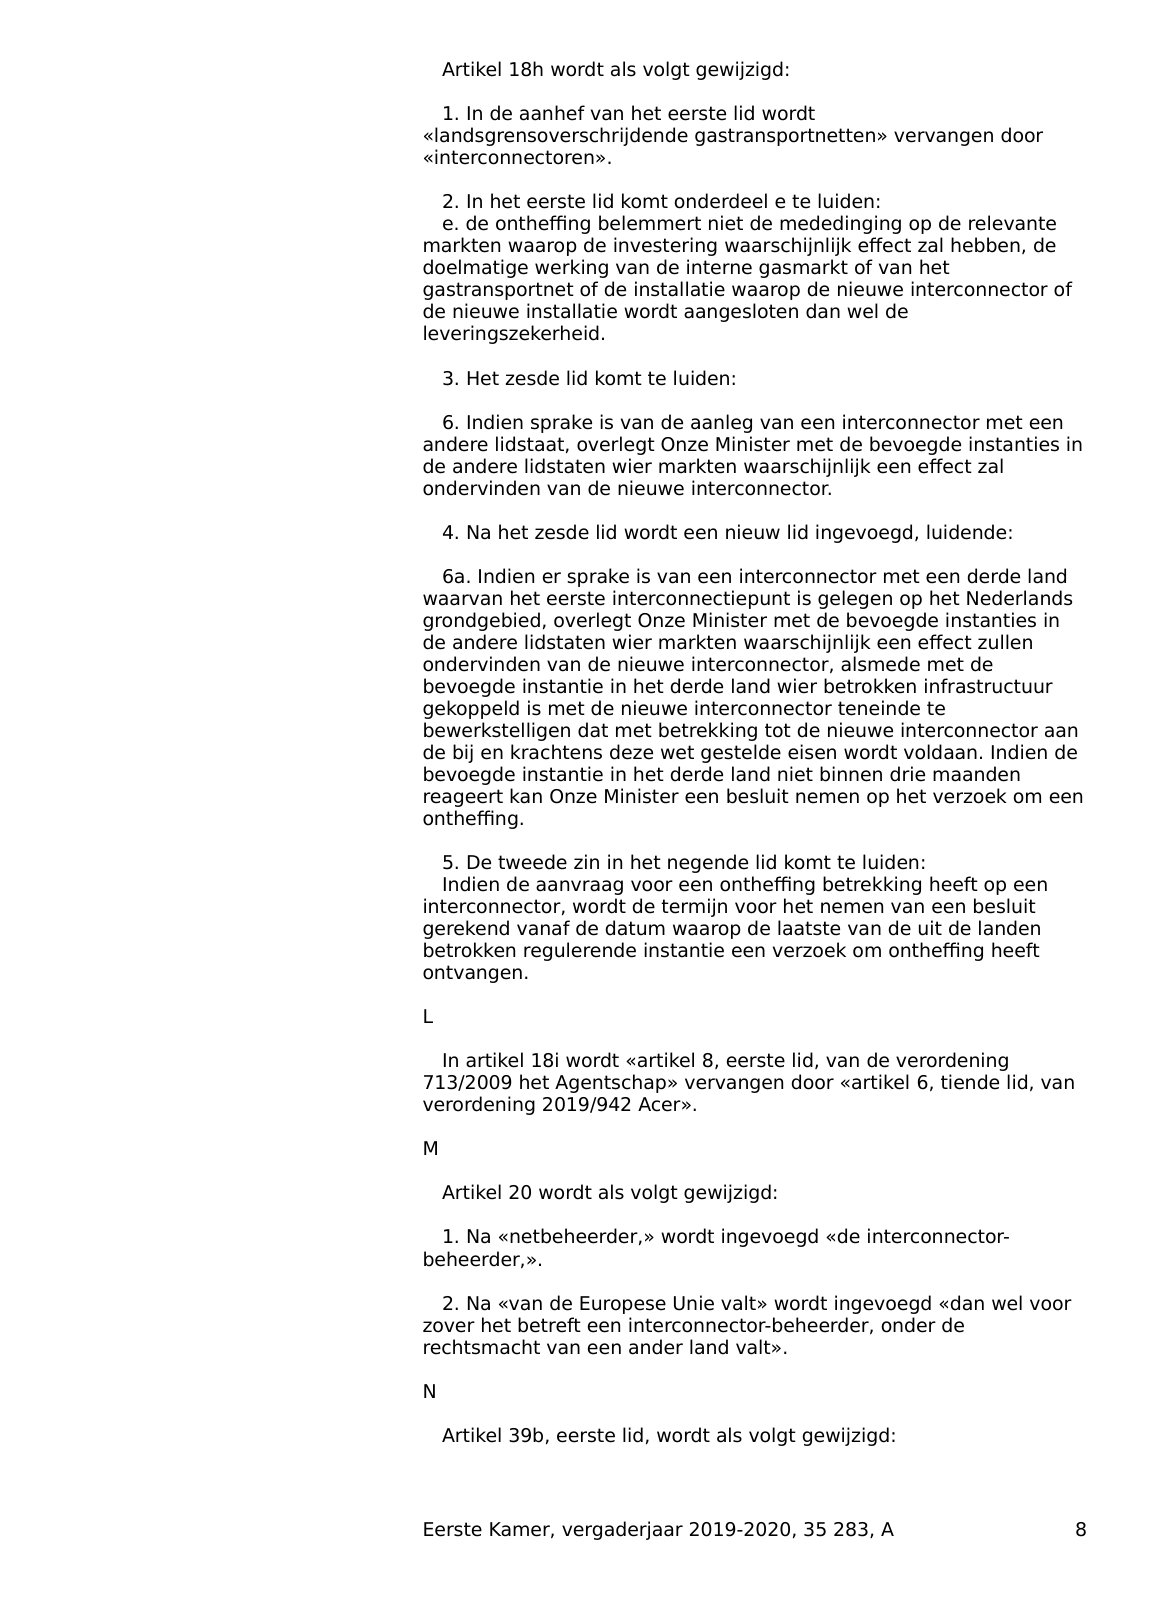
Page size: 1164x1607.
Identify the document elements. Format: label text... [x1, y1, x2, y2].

text Artikel 20 wordt als volgt gewijzigd: [422, 1182, 1087, 1204]
text N [422, 1381, 1087, 1403]
text 1. Na «netbeheerder,» wordt ingevoegd «de interconnector-beheerder,». [422, 1226, 1087, 1270]
text 4. Na het zesde lid wordt een nieuw lid ingevoegd, luidende: [422, 522, 1087, 544]
text 6a. Indien er sprake is van een interconnector met een derde land waarvan het eerste interconnectiepunt is gelegen op het Nederlands grondgebied, overlegt Onze Minister met de bevoegde instanties in de andere lidstaten wier markten waarschijnlijk een effect zullen ondervinden van de nieuwe interconnector, alsmede met de bevoegde instantie in het derde land wier betrokken infrastructuur gekoppeld is met de nieuwe interconnector teneinde te bewerkstelligen dat met betrekking tot de nieuwe interconnector aan de bij en krachtens deze wet gestelde eisen wordt voldaan. Indien de bevoegde instantie in het derde land niet binnen drie maanden reageert kan Onze Minister een besluit nemen op het verzoek om een ontheffing. [422, 566, 1087, 829]
text 6. Indien sprake is van de aanleg van een interconnector met een andere lidstaat, overlegt Onze Minister met de bevoegde instanties in de andere lidstaten wier markten waarschijnlijk een effect zal ondervinden van de nieuwe interconnector. [422, 412, 1087, 499]
text Indien de aanvraag voor een ontheffing betrekking heeft op een interconnector, wordt de termijn voor het nemen van een besluit gerekend vanaf de datum waarop de laatste van de uit de landen betrokken regulerende instantie een verzoek om ontheffing heeft ontvangen. [422, 874, 1087, 984]
text 2. Na «van de Europese Unie valt» wordt ingevoegd «dan wel voor zover het betreft een interconnector-beheerder, onder de rechtsmacht van een ander land valt». [422, 1293, 1087, 1358]
text 1. In de aanhef van het eerste lid wordt «landsgrensoverschrijdende gastransportnetten» vervangen door «interconnectoren». [422, 103, 1087, 169]
text 3. Het zesde lid komt te luiden: [422, 367, 1087, 389]
text Artikel 18h wordt als volgt gewijzigd: [422, 59, 1087, 81]
text 2. In het eerste lid komt onderdeel e te luiden: [422, 191, 1087, 213]
text e. de ontheffing belemmert niet de mededinging op de relevante markten waarop de investering waarschijnlijk effect zal hebben, de doelmatige werking van de interne gasmarkt of van het gastransportnet of de installatie waarop de nieuwe interconnector of de nieuwe installatie wordt aangesloten dan wel de leveringszekerheid. [422, 213, 1087, 345]
text 5. De tweede zin in het negende lid komt te luiden: [422, 852, 1087, 874]
text Artikel 39b, eerste lid, wordt als volgt gewijzigd: [422, 1425, 1087, 1447]
text L [422, 1006, 1087, 1028]
text M [422, 1138, 1087, 1160]
text In artikel 18i wordt «artikel 8, eerste lid, van de verordening 713/2009 het Agentschap» vervangen door «artikel 6, tiende lid, van verordening 2019/942 Acer». [422, 1050, 1087, 1116]
